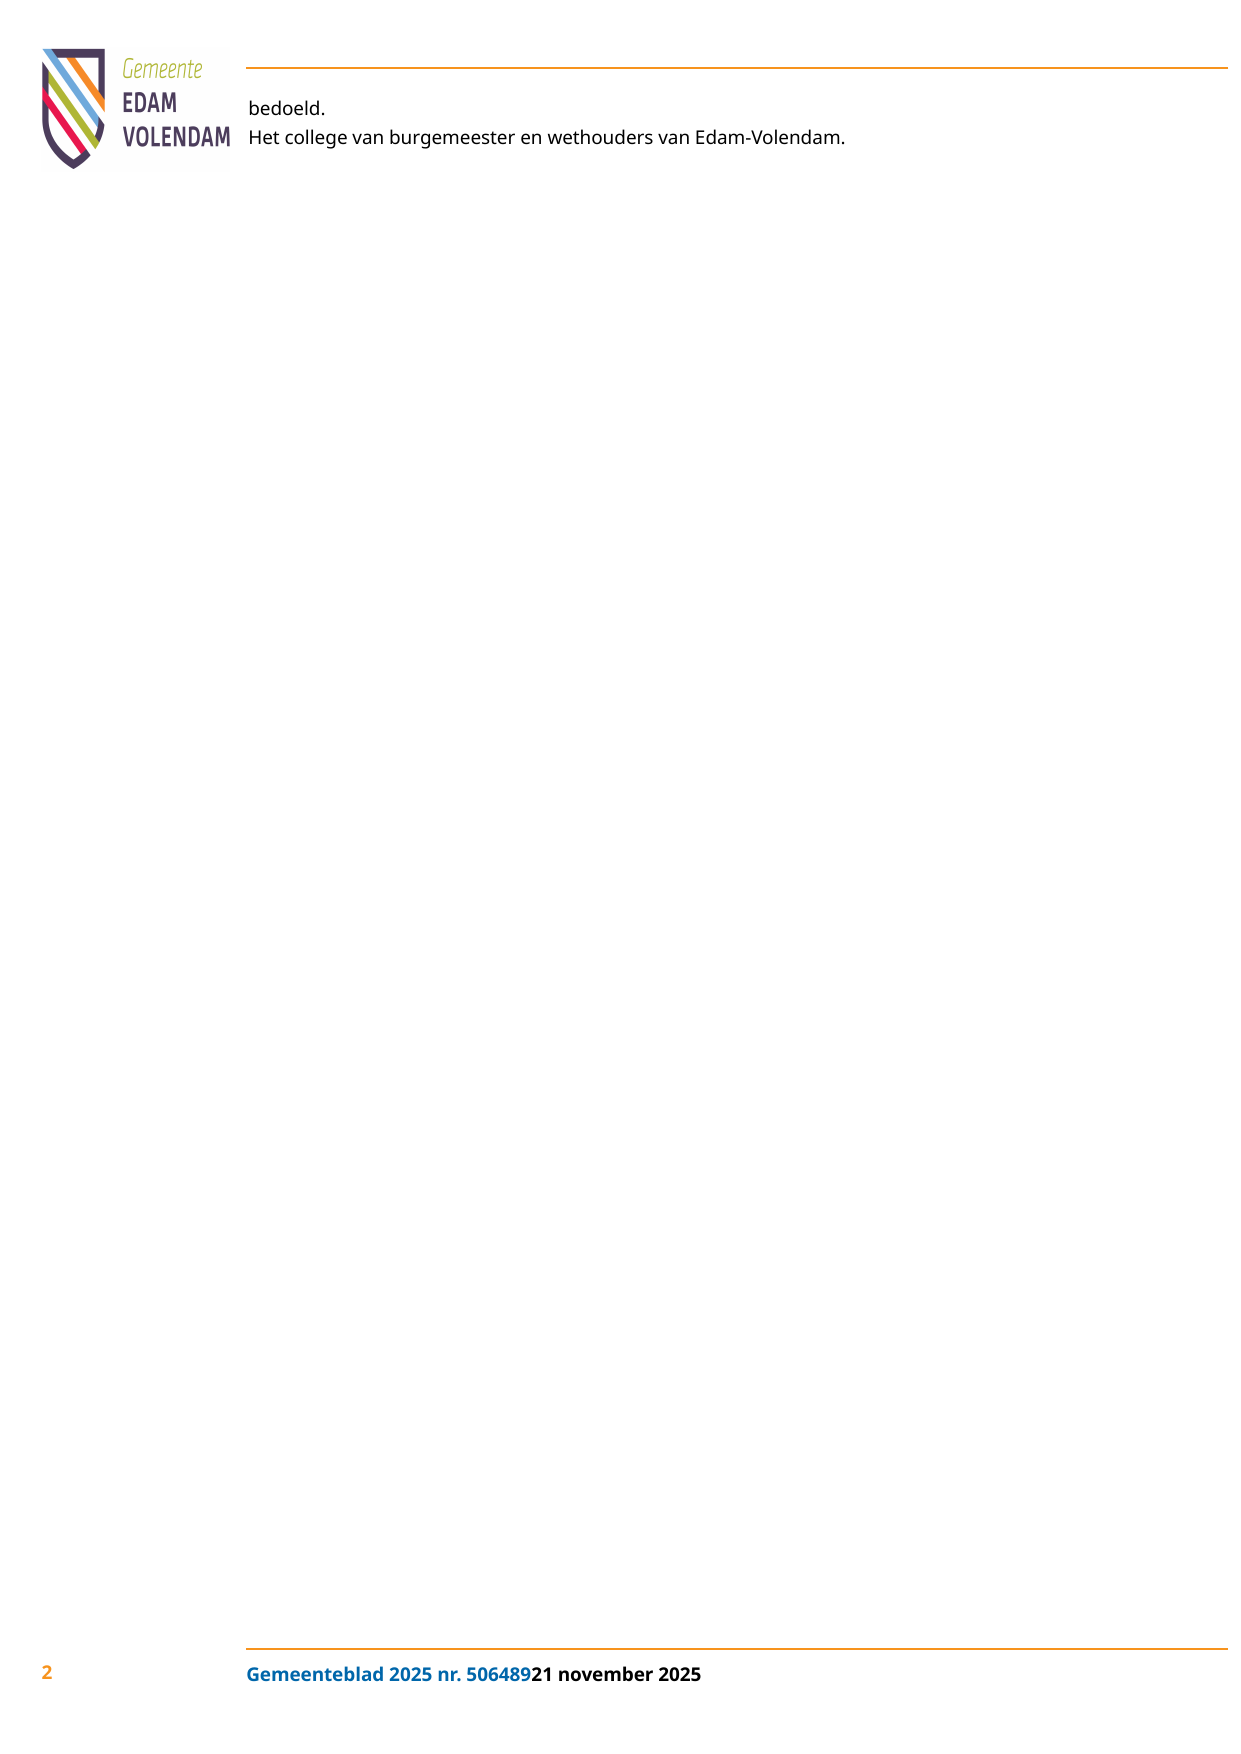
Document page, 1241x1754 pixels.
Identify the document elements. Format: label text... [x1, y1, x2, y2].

text bedoeld. [248, 95, 1152, 121]
picture [41, 47, 231, 172]
text Het college van burgemeester en wethouders van Edam-Volendam. [248, 124, 1152, 150]
